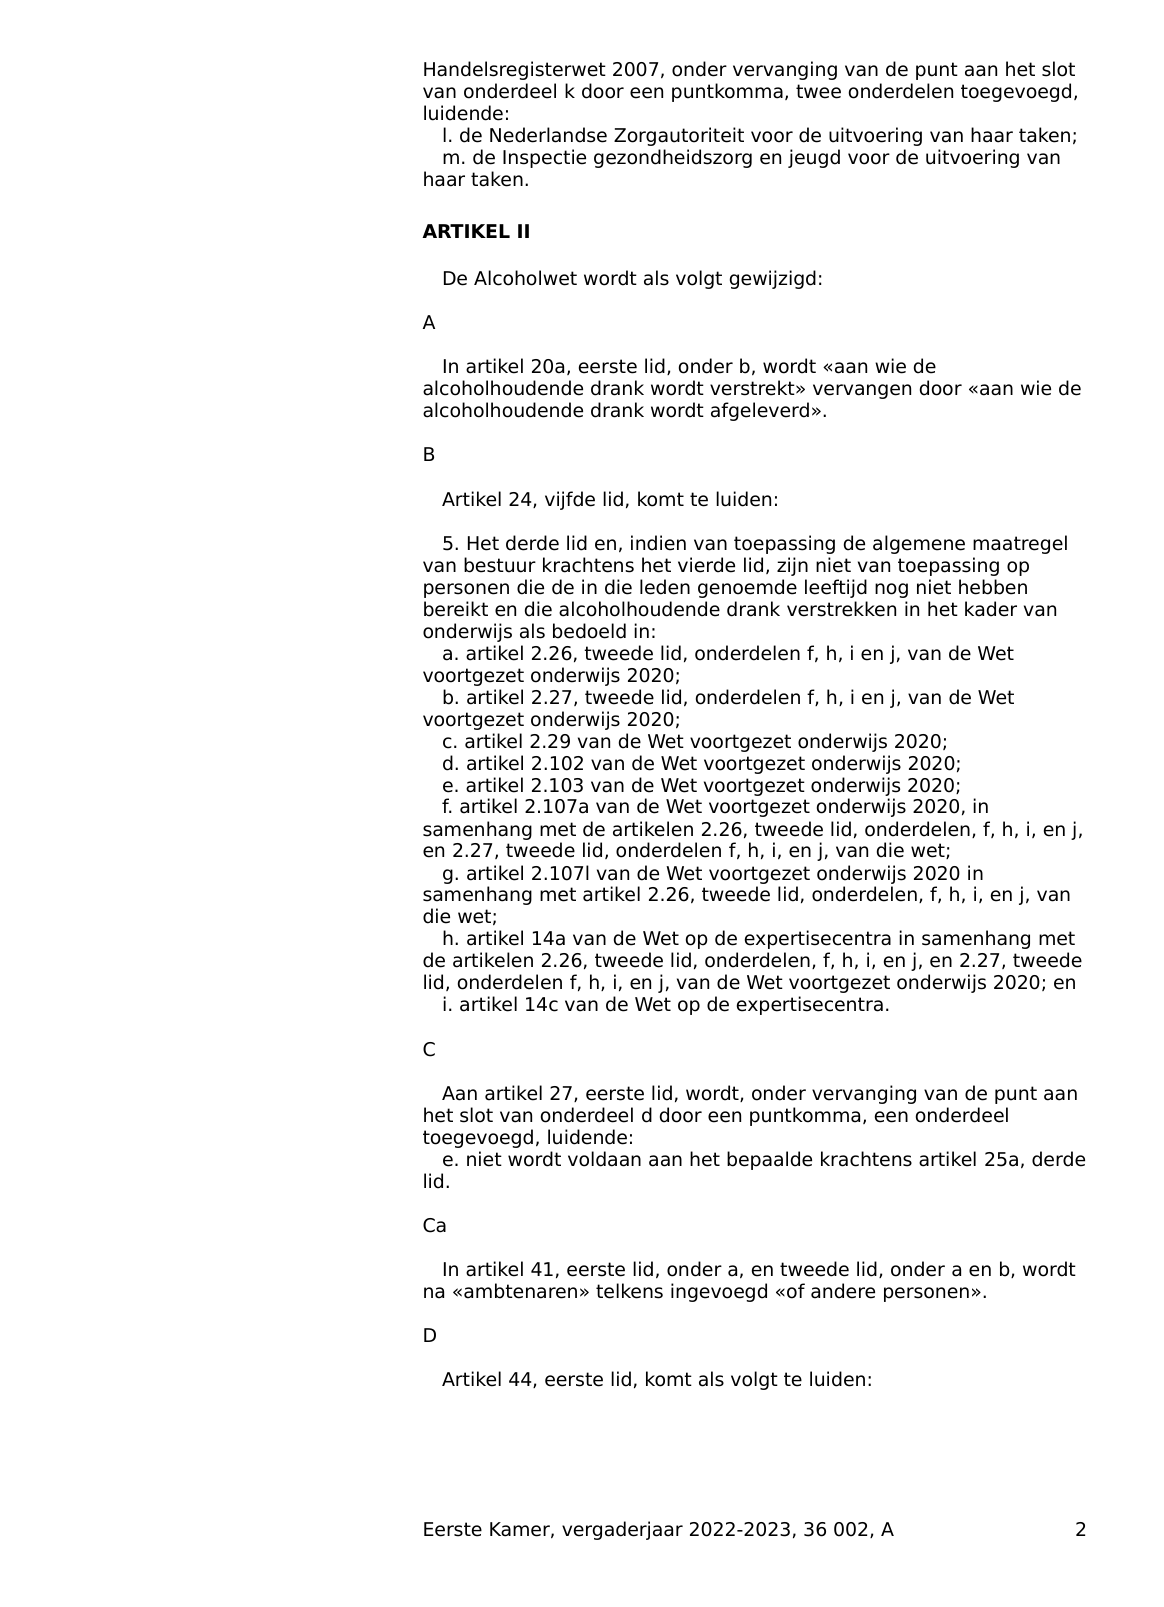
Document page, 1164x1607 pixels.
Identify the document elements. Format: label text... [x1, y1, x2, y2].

text g. artikel 2.107l van de Wet voortgezet onderwijs 2020 in samenhang met artikel 2.26, tweede lid, onderdelen, f, h, i, en j, van die wet; [422, 862, 1087, 928]
text f. artikel 2.107a van de Wet voortgezet onderwijs 2020, in samenhang met de artikelen 2.26, tweede lid, onderdelen, f, h, i, en j, en 2.27, tweede lid, onderdelen f, h, i, en j, van die wet; [422, 796, 1087, 862]
text Artikel 24, vijfde lid, komt te luiden: [422, 488, 1087, 511]
text Artikel 44, eerste lid, komt als volgt te luiden: [422, 1369, 1087, 1391]
text D [422, 1325, 1087, 1347]
text C [422, 1038, 1087, 1060]
text d. artikel 2.102 van de Wet voortgezet onderwijs 2020; [422, 752, 1087, 774]
text m. de Inspectie gezondheidszorg en jeugd voor de uitvoering van haar taken. [422, 147, 1087, 191]
text De Alcoholwet wordt als volgt gewijzigd: [422, 268, 1087, 290]
text Ca [422, 1215, 1087, 1237]
text In artikel 20a, eerste lid, onder b, wordt «aan wie de alcoholhoudende drank wordt verstrekt» vervangen door «aan wie de alcoholhoudende drank wordt afgeleverd». [422, 356, 1087, 422]
subtitle ARTIKEL II [422, 221, 1087, 243]
text e. artikel 2.103 van de Wet voortgezet onderwijs 2020; [422, 774, 1087, 796]
text A [422, 312, 1087, 334]
text c. artikel 2.29 van de Wet voortgezet onderwijs 2020; [422, 731, 1087, 752]
text i. artikel 14c van de Wet op de expertisecentra. [422, 994, 1087, 1016]
text B [422, 444, 1087, 466]
text a. artikel 2.26, tweede lid, onderdelen f, h, i en j, van de Wet voortgezet onderwijs 2020; [422, 643, 1087, 687]
text 5. Het derde lid en, indien van toepassing de algemene maatregel van bestuur krachtens het vierde lid, zijn niet van toepassing op personen die de in die leden genoemde leeftijd nog niet hebben bereikt en die alcoholhoudende drank verstrekken in het kader van onderwijs als bedoeld in: [422, 533, 1087, 643]
text Handelsregisterwet 2007, onder vervanging van de punt aan het slot van onderdeel k door een puntkomma, twee onderdelen toegevoegd, luidende: [422, 59, 1087, 125]
text e. niet wordt voldaan aan het bepaalde krachtens artikel 25a, derde lid. [422, 1148, 1087, 1192]
text In artikel 41, eerste lid, onder a, en tweede lid, onder a en b, wordt na «ambtenaren» telkens ingevoegd «of andere personen». [422, 1259, 1087, 1303]
text b. artikel 2.27, tweede lid, onderdelen f, h, i en j, van de Wet voortgezet onderwijs 2020; [422, 687, 1087, 731]
text h. artikel 14a van de Wet op de expertisecentra in samenhang met de artikelen 2.26, tweede lid, onderdelen, f, h, i, en j, en 2.27, tweede lid, onderdelen f, h, i, en j, van de Wet voortgezet onderwijs 2020; en [422, 928, 1087, 994]
text Aan artikel 27, eerste lid, wordt, onder vervanging van de punt aan het slot van onderdeel d door een puntkomma, een onderdeel toegevoegd, luidende: [422, 1083, 1087, 1148]
text l. de Nederlandse Zorgautoriteit voor de uitvoering van haar taken; [422, 125, 1087, 147]
